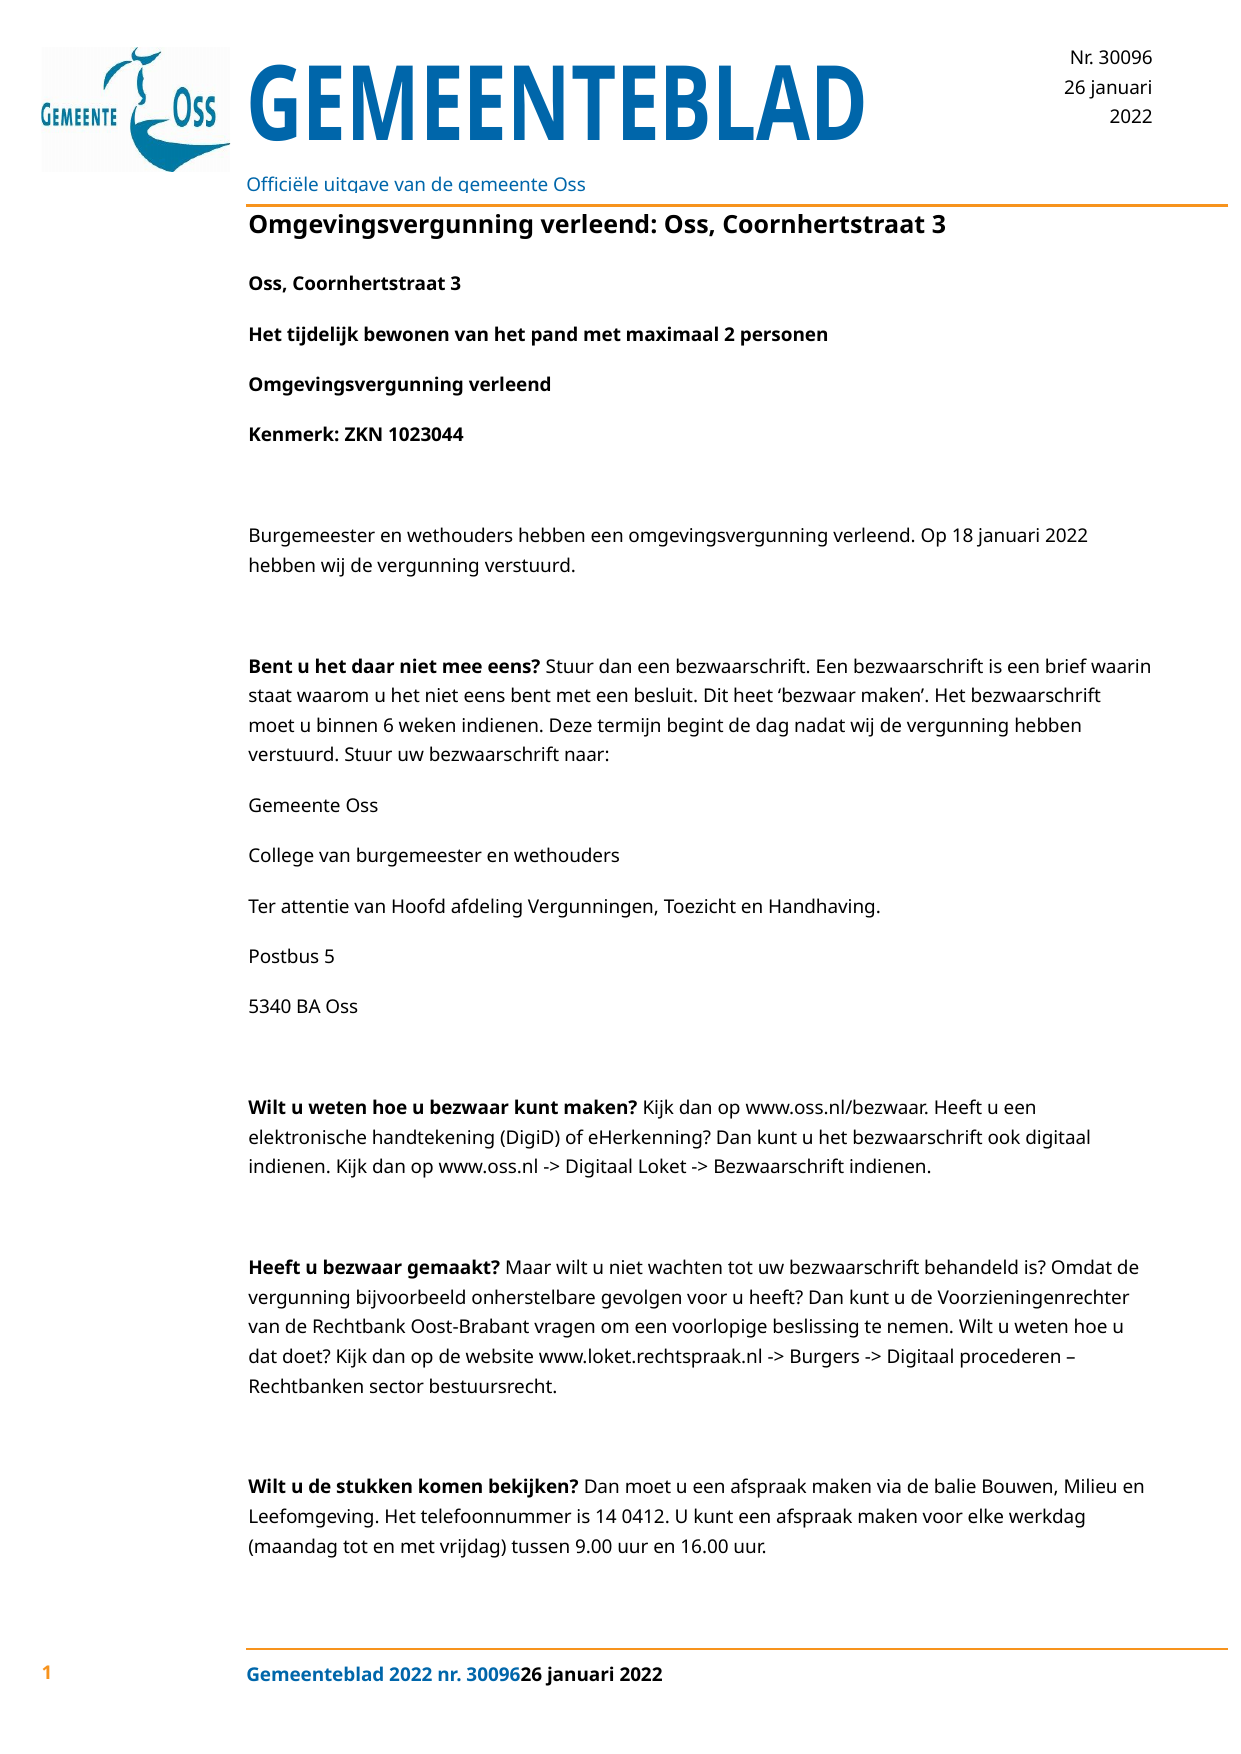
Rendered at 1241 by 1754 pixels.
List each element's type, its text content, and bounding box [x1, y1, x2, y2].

picture [41, 47, 231, 172]
text Gemeente Oss [248, 792, 1152, 818]
text Wilt u weten hoe u bezwaar kunt maken? Kijk dan op www.oss.nl/bezwaar. Heeft u een elektronische handtekening (DigiD) of eHerkenning? Dan kunt u het bezwaarschrift ook digitaal indienen. Kijk dan op www.oss.nl -> Digitaal Loket -> Bezwaarschrift indienen. [248, 1094, 1152, 1179]
text Omgevingsvergunning verleend: Oss, Coornhertstraat 3 [248, 207, 1152, 241]
text Heeft u bezwaar gemaakt? Maar wilt u niet wachten tot uw bezwaarschrift behandeld is? Omdat de vergunning bijvoorbeeld onherstelbare gevolgen voor u heeft? Dan kunt u de Voorzieningenrechter van de Rechtbank Oost-Brabant vragen om een voorlopige beslissing te nemen. Wilt u weten hoe u dat doet? Kijk dan op de website www.loket.rechtspraak.nl -> Burgers -> Digitaal procederen – Rechtbanken sector bestuursrecht. [248, 1254, 1152, 1398]
text College van burgemeester en wethouders [248, 842, 1152, 868]
text Ter attentie van Hoofd afdeling Vergunningen, Toezicht en Handhaving. [248, 893, 1152, 918]
text Wilt u de stukken komen bekijken? Dan moet u een afspraak maken via de balie Bouwen, Milieu en Leefomgeving. Het telefoonnummer is 14 0412. U kunt een afspraak maken voor elke werkdag (maandag tot en met vrijdag) tussen 9.00 uur en 16.00 uur. [248, 1474, 1152, 1558]
text Omgevingsvergunning verleend [248, 371, 1152, 397]
text Postbus 5 [248, 943, 1152, 969]
text Kenmerk: ZKN 1023044 [248, 422, 1152, 447]
text Burgemeester en wethouders hebben een omgevingsvergunning verleend. Op 18 januari 2022 hebben wij de vergunning verstuurd. [248, 522, 1152, 578]
text Bent u het daar niet mee eens? Stuur dan een bezwaarschrift. Een bezwaarschrift is een brief waarin staat waarom u het niet eens bent met een besluit. Dit heet ‘bezwaar maken’. Het bezwaarschrift moet u binnen 6 weken indienen. Deze termijn begint de dag nadat wij de vergunning hebben verstuurd. Stuur uw bezwaarschrift naar: [248, 653, 1152, 767]
text Het tijdelijk bewonen van het pand met maximaal 2 personen [248, 321, 1152, 346]
text Oss, Coornhertstraat 3 [248, 270, 1152, 296]
text 5340 BA Oss [248, 994, 1152, 1019]
